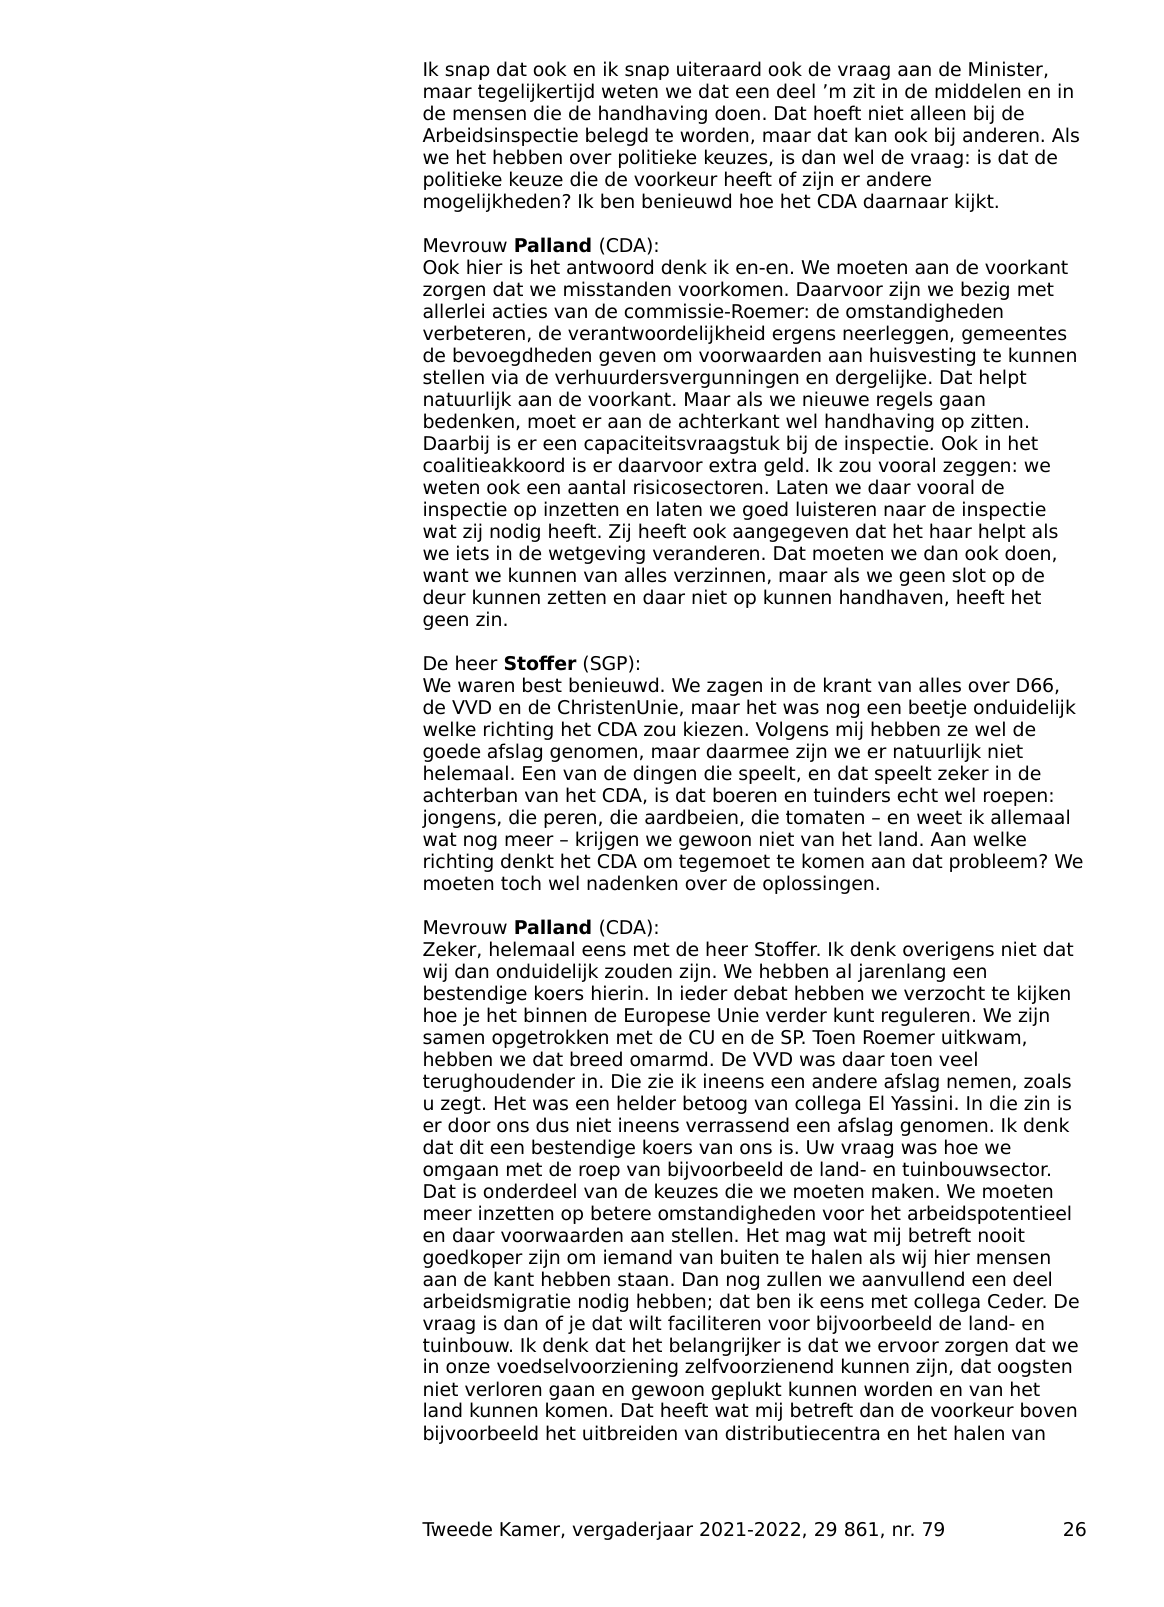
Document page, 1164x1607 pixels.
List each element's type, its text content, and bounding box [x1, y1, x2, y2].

text Mevrouw Palland (CDA): [422, 917, 1087, 939]
text Mevrouw Palland (CDA): [422, 235, 1087, 257]
text We waren best benieuwd. We zagen in de krant van alles over D66, de VVD en de ChristenUnie, maar het was nog een beetje onduidelijk welke richting het CDA zou kiezen. Volgens mij hebben ze wel de goede afslag genomen, maar daarmee zijn we er natuurlijk niet helemaal. Een van de dingen die speelt, en dat speelt zeker in de achterban van het CDA, is dat boeren en tuinders echt wel roepen: jongens, die peren, die aardbeien, die tomaten – en weet ik allemaal wat nog meer – krijgen we gewoon niet van het land. Aan welke richting denkt het CDA om tegemoet te komen aan dat probleem? We moeten toch wel nadenken over de oplossingen. [422, 675, 1087, 895]
text De heer Stoffer (SGP): [422, 653, 1087, 675]
text Zeker, helemaal eens met de heer Stoffer. Ik denk overigens niet dat wij dan onduidelijk zouden zijn. We hebben al jarenlang een bestendige koers hierin. In ieder debat hebben we verzocht te kijken hoe je het binnen de Europese Unie verder kunt reguleren. We zijn samen opgetrokken met de CU en de SP. Toen Roemer uitkwam, hebben we dat breed omarmd. De VVD was daar toen veel terughoudender in. Die zie ik ineens een andere afslag nemen, zoals u zegt. Het was een helder betoog van collega El Yassini. In die zin is er door ons dus niet ineens verrassend een afslag genomen. Ik denk dat dit een bestendige koers van ons is. Uw vraag was hoe we omgaan met de roep van bijvoorbeeld de land- en tuinbouwsector. Dat is onderdeel van de keuzes die we moeten maken. We moeten meer inzetten op betere omstandigheden voor het arbeidspotentieel en daar voorwaarden aan stellen. Het mag wat mij betreft nooit goedkoper zijn om iemand van buiten te halen als wij hier mensen aan de kant hebben staan. Dan nog zullen we aanvullend een deel arbeidsmigratie nodig hebben; dat ben ik eens met collega Ceder. De vraag is dan of je dat wilt faciliteren voor bijvoorbeeld de land- en tuinbouw. Ik denk dat het belangrijker is dat we ervoor zorgen dat we in onze voedselvoorziening zelfvoorzienend kunnen zijn, dat oogsten niet verloren gaan en gewoon geplukt kunnen worden en van het land kunnen komen. Dat heeft wat mij betreft dan de voorkeur boven bijvoorbeeld het uitbreiden van distributiecentra en het halen van [422, 939, 1087, 1444]
text Ik snap dat ook en ik snap uiteraard ook de vraag aan de Minister, maar tegelijkertijd weten we dat een deel ’m zit in de middelen en in de mensen die de handhaving doen. Dat hoeft niet alleen bij de Arbeidsinspectie belegd te worden, maar dat kan ook bij anderen. Als we het hebben over politieke keuzes, is dan wel de vraag: is dat de politieke keuze die de voorkeur heeft of zijn er andere mogelijkheden? Ik ben benieuwd hoe het CDA daarnaar kijkt. [422, 59, 1087, 213]
text Ook hier is het antwoord denk ik en-en. We moeten aan de voorkant zorgen dat we misstanden voorkomen. Daarvoor zijn we bezig met allerlei acties van de commissie-Roemer: de omstandigheden verbeteren, de verantwoordelijkheid ergens neerleggen, gemeentes de bevoegdheden geven om voorwaarden aan huisvesting te kunnen stellen via de verhuurdersvergunningen en dergelijke. Dat helpt natuurlijk aan de voorkant. Maar als we nieuwe regels gaan bedenken, moet er aan de achterkant wel handhaving op zitten. Daarbij is er een capaciteitsvraagstuk bij de inspectie. Ook in het coalitieakkoord is er daarvoor extra geld. Ik zou vooral zeggen: we weten ook een aantal risicosectoren. Laten we daar vooral de inspectie op inzetten en laten we goed luisteren naar de inspectie wat zij nodig heeft. Zij heeft ook aangegeven dat het haar helpt als we iets in de wetgeving veranderen. Dat moeten we dan ook doen, want we kunnen van alles verzinnen, maar als we geen slot op de deur kunnen zetten en daar niet op kunnen handhaven, heeft het geen zin. [422, 257, 1087, 631]
